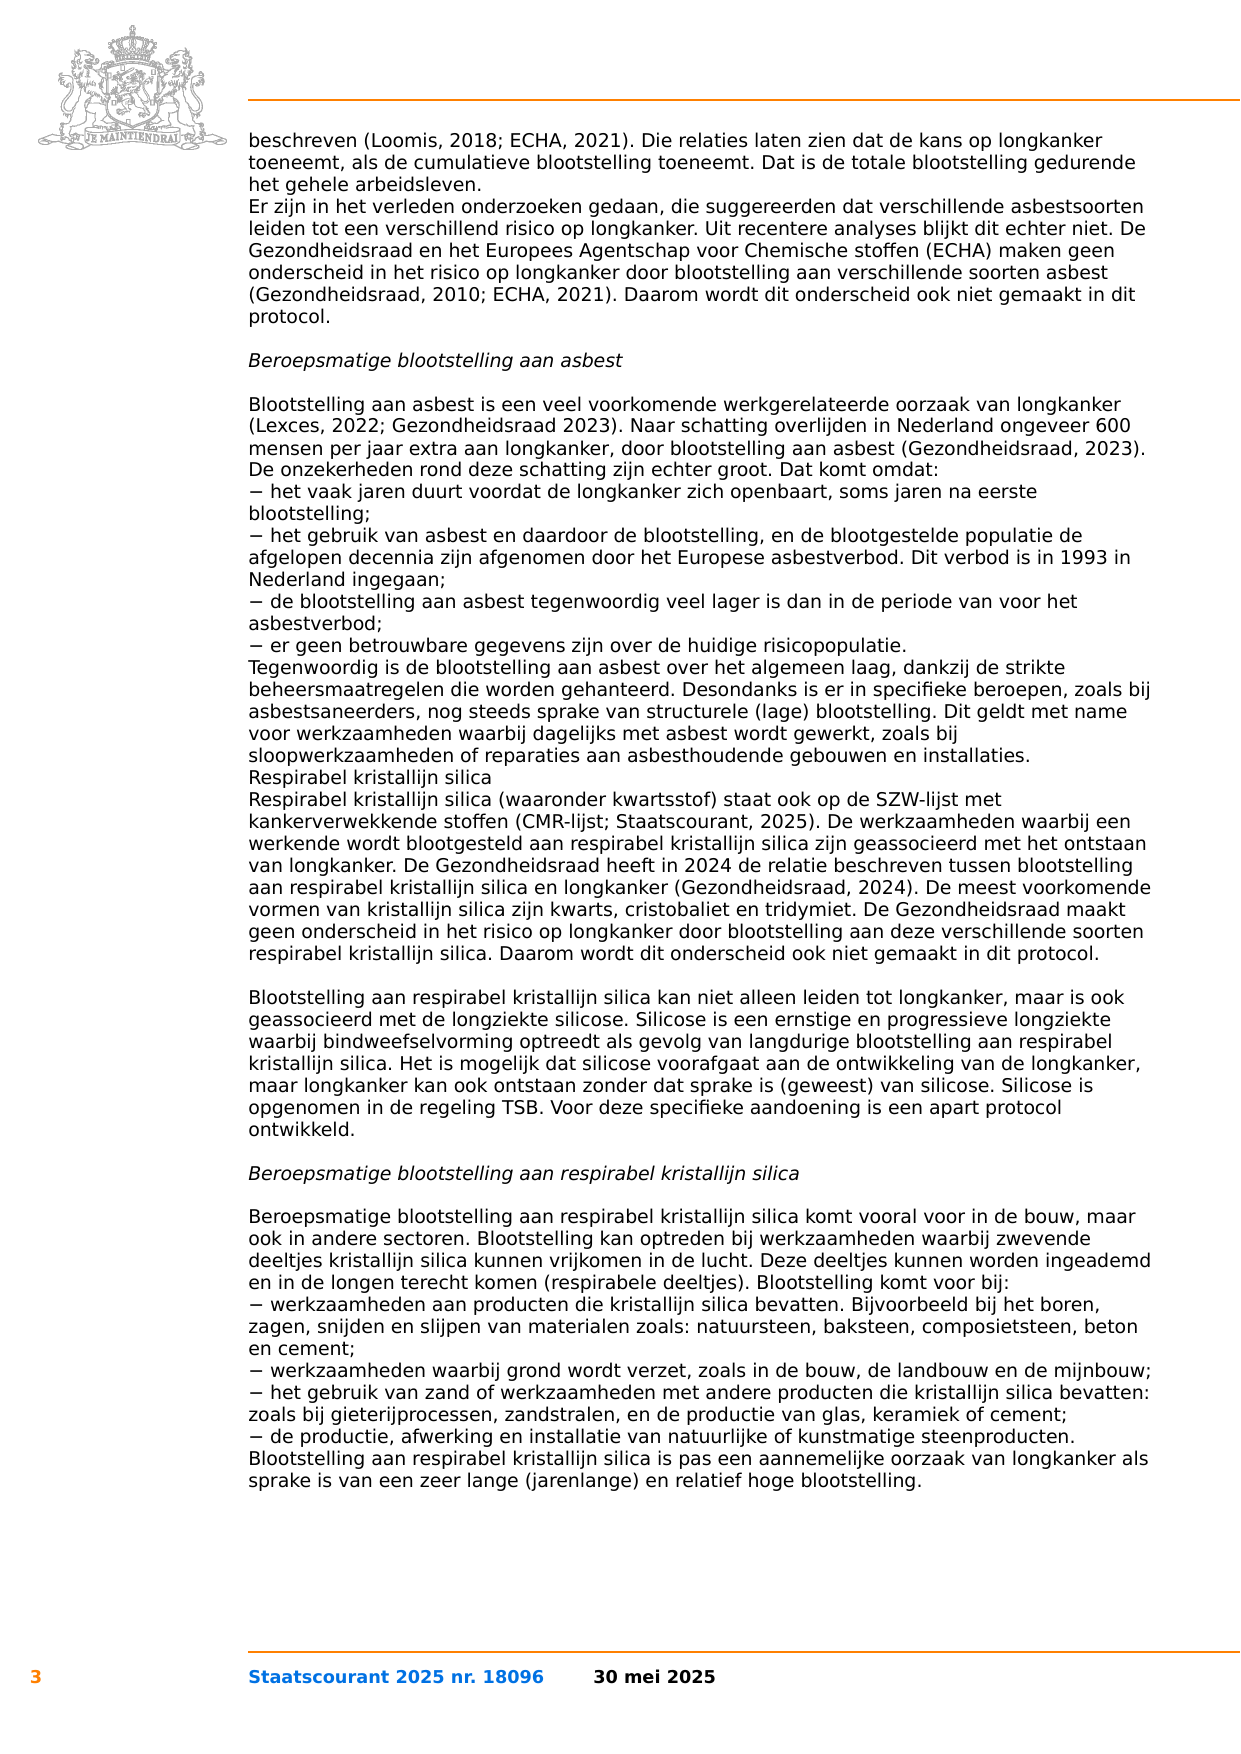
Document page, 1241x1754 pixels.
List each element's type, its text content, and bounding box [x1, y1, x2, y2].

subtitle Beroepsmatige blootstelling aan respirabel kristallijn silica [248, 1162, 1163, 1184]
text Respirabel kristallijn silica (waaronder kwartsstof) staat ook op de SZW-lijst met kankerverwekkende stoffen (CMR-lijst; Staatscourant, 2025). De werkzaamheden waarbij een werkende wordt blootgesteld aan respirabel kristallijn silica zijn geassocieerd met het ontstaan van longkanker. De Gezondheidsraad heeft in 2024 de relatie beschreven tussen blootstelling aan respirabel kristallijn silica en longkanker (Gezondheidsraad, 2024). De meest voorkomende vormen van kristallijn silica zijn kwarts, cristobaliet en tridymiet. De Gezondheidsraad maakt geen onderscheid in het risico op longkanker door blootstelling aan deze verschillende soorten respirabel kristallijn silica. Daarom wordt dit onderscheid ook niet gemaakt in dit protocol. [248, 789, 1163, 965]
text − werkzaamheden waarbij grond wordt verzet, zoals in de bouw, de landbouw en de mijnbouw; [248, 1360, 1163, 1382]
text Tegenwoordig is de blootstelling aan asbest over het algemeen laag, dankzij de strikte beheersmaatregelen die worden gehanteerd. Desondanks is er in specifieke beroepen, zoals bij asbestsaneerders, nog steeds sprake van structurele (lage) blootstelling. Dit geldt met name voor werkzaamheden waarbij dagelijks met asbest wordt gewerkt, zoals bij sloopwerkzaamheden of reparaties aan asbesthoudende gebouwen en installaties. [248, 657, 1163, 767]
text Er zijn in het verleden onderzoeken gedaan, die suggereerden dat verschillende asbestsoorten leiden tot een verschillend risico op longkanker. Uit recentere analyses blijkt dit echter niet. De Gezondheidsraad en het Europees Agentschap voor Chemische stoffen (ECHA) maken geen onderscheid in het risico op longkanker door blootstelling aan verschillende soorten asbest (Gezondheidsraad, 2010; ECHA, 2021). Daarom wordt dit onderscheid ook niet gemaakt in dit protocol. [248, 196, 1163, 328]
picture [38, 25, 227, 150]
text − het vaak jaren duurt voordat de longkanker zich openbaart, soms jaren na eerste blootstelling; [248, 481, 1163, 525]
text Respirabel kristallijn silica [248, 767, 1163, 789]
text − er geen betrouwbare gegevens zijn over de huidige risicopopulatie. [248, 635, 1163, 657]
text − het gebruik van zand of werkzaamheden met andere producten die kristallijn silica bevatten: zoals bij gieterijprocessen, zandstralen, en de productie van glas, keramiek of cement; [248, 1382, 1163, 1426]
text Blootstelling aan respirabel kristallijn silica is pas een aannemelijke oorzaak van longkanker als sprake is van een zeer lange (jarenlange) en relatief hoge blootstelling. [248, 1448, 1163, 1492]
subtitle Beroepsmatige blootstelling aan asbest [248, 349, 1163, 372]
text − de blootstelling aan asbest tegenwoordig veel lager is dan in de periode van voor het asbestverbod; [248, 591, 1163, 635]
text beschreven (Loomis, 2018; ECHA, 2021). Die relaties laten zien dat de kans op longkanker toeneemt, als de cumulatieve blootstelling toeneemt. Dat is de totale blootstelling gedurende het gehele arbeidsleven. [248, 130, 1163, 196]
text Blootstelling aan respirabel kristallijn silica kan niet alleen leiden tot longkanker, maar is ook geassocieerd met de longziekte silicose. Silicose is een ernstige en progressieve longziekte waarbij bindweefselvorming optreedt als gevolg van langdurige blootstelling aan respirabel kristallijn silica. Het is mogelijk dat silicose voorafgaat aan de ontwikkeling van de longkanker, maar longkanker kan ook ontstaan zonder dat sprake is (geweest) van silicose. Silicose is opgenomen in de regeling TSB. Voor deze specifieke aandoening is een apart protocol ontwikkeld. [248, 987, 1163, 1141]
text Beroepsmatige blootstelling aan respirabel kristallijn silica komt vooral voor in de bouw, maar ook in andere sectoren. Blootstelling kan optreden bij werkzaamheden waarbij zwevende deeltjes kristallijn silica kunnen vrijkomen in de lucht. Deze deeltjes kunnen worden ingeademd en in de longen terecht komen (respirabele deeltjes). Blootstelling komt voor bij: [248, 1206, 1163, 1294]
text − de productie, afwerking en installatie van natuurlijke of kunstmatige steenproducten. [248, 1426, 1163, 1448]
text Blootstelling aan asbest is een veel voorkomende werkgerelateerde oorzaak van longkanker (Lexces, 2022; Gezondheidsraad 2023). Naar schatting overlijden in Nederland ongeveer 600 mensen per jaar extra aan longkanker, door blootstelling aan asbest (Gezondheidsraad, 2023). De onzekerheden rond deze schatting zijn echter groot. Dat komt omdat: [248, 393, 1163, 481]
text − het gebruik van asbest en daardoor de blootstelling, en de blootgestelde populatie de afgelopen decennia zijn afgenomen door het Europese asbestverbod. Dit verbod is in 1993 in Nederland ingegaan; [248, 525, 1163, 591]
text − werkzaamheden aan producten die kristallijn silica bevatten. Bijvoorbeeld bij het boren, zagen, snijden en slijpen van materialen zoals: natuursteen, baksteen, composietsteen, beton en cement; [248, 1294, 1163, 1360]
